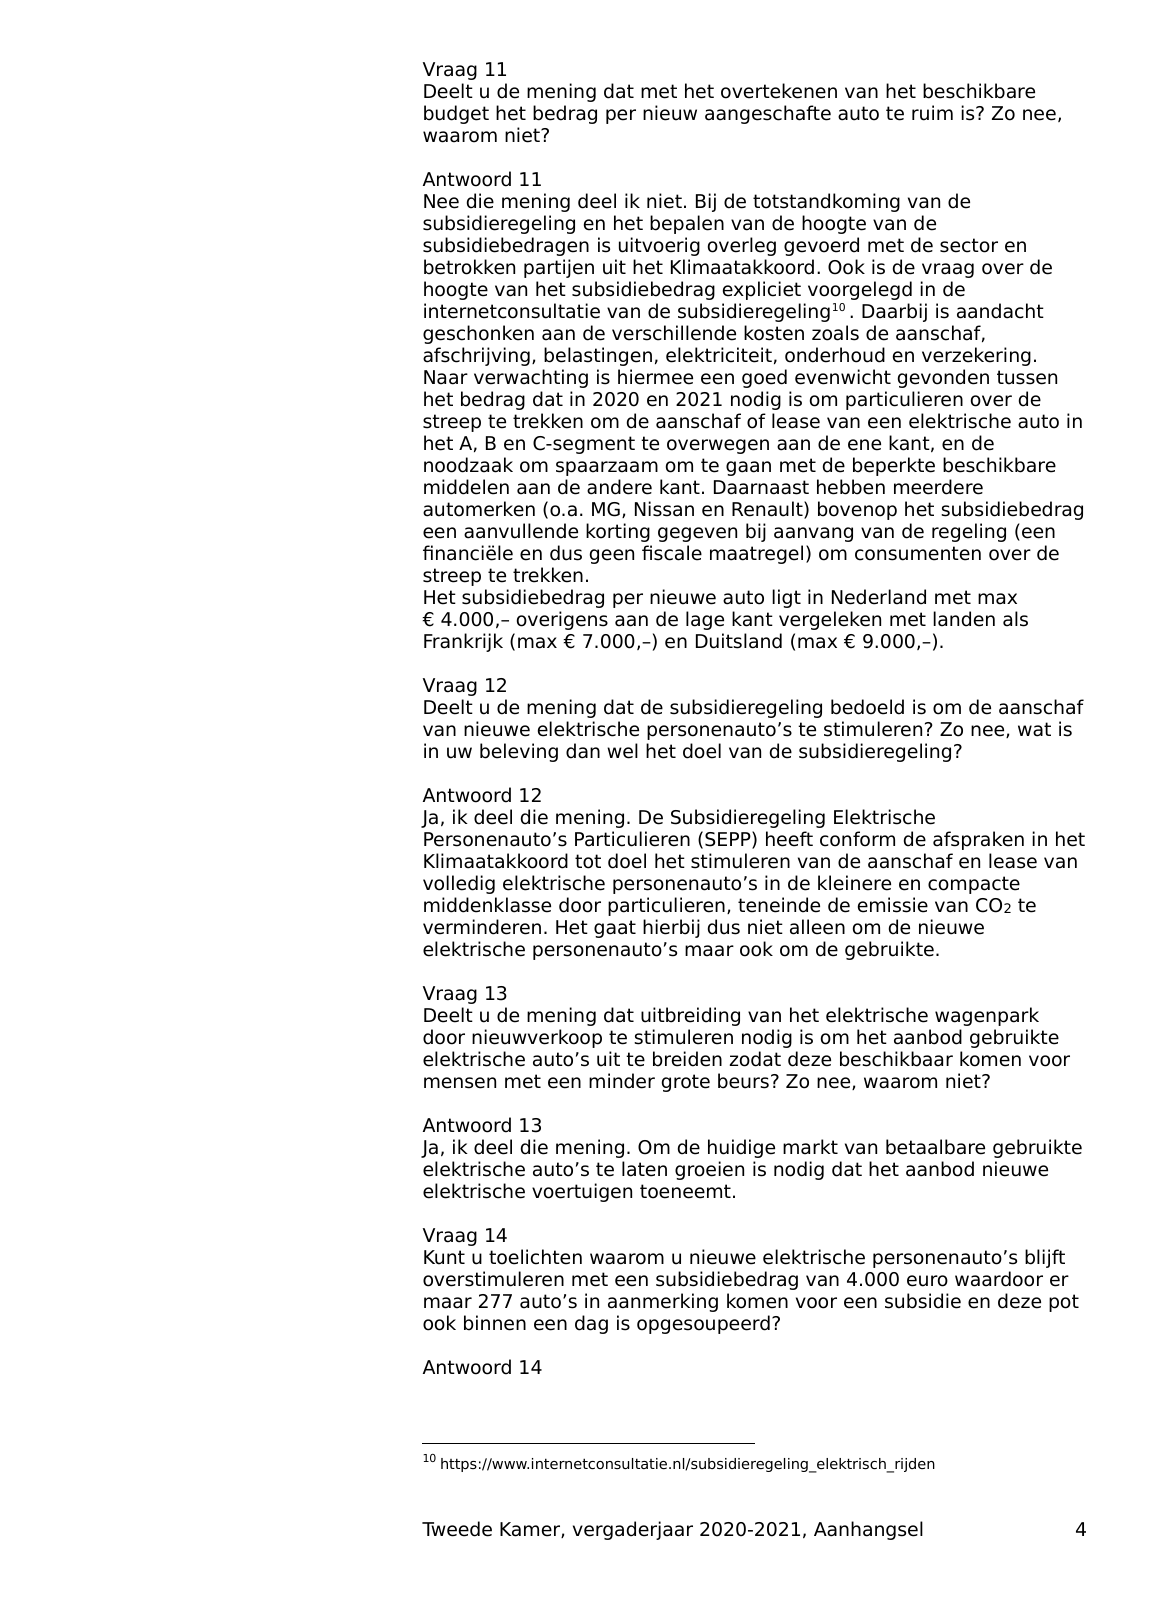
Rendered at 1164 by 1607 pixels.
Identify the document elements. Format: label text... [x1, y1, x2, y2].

text Antwoord 13 [422, 1115, 1087, 1137]
text Het subsidiebedrag per nieuwe auto ligt in Nederland met max € 4.000,– overigens aan de lage kant vergeleken met landen als Frankrijk (max € 7.000,–) en Duitsland (max € 9.000,–). [422, 587, 1087, 653]
text Antwoord 14 [422, 1357, 1087, 1379]
text Antwoord 11 [422, 169, 1087, 191]
text Ja, ik deel die mening. Om de huidige markt van betaalbare gebruikte elektrische auto’s te laten groeien is nodig dat het aanbod nieuwe elektrische voertuigen toeneemt. [422, 1137, 1087, 1203]
text Deelt u de mening dat met het overtekenen van het beschikbare budget het bedrag per nieuw aangeschafte auto te ruim is? Zo nee, waarom niet? [422, 81, 1087, 147]
text Vraag 12 [422, 675, 1087, 697]
text Deelt u de mening dat uitbreiding van het elektrische wagenpark door nieuwverkoop te stimuleren nodig is om het aanbod gebruikte elektrische auto’s uit te breiden zodat deze beschikbaar komen voor mensen met een minder grote beurs? Zo nee, waarom niet? [422, 1005, 1087, 1093]
text Nee die mening deel ik niet. Bij de totstandkoming van de subsidieregeling en het bepalen van de hoogte van de subsidiebedragen is uitvoerig overleg gevoerd met de sector en betrokken partijen uit het Klimaatakkoord. Ook is de vraag over de hoogte van het subsidiebedrag expliciet voorgelegd in de internetconsultatie van de subsidieregeling. Daarbij is aandacht geschonken aan de verschillende kosten zoals de aanschaf, afschrijving, belastingen, elektriciteit, onderhoud en verzekering. Naar verwachting is hiermee een goed evenwicht gevonden tussen het bedrag dat in 2020 en 2021 nodig is om particulieren over de streep te trekken om de aanschaf of lease van een elektrische auto in het A, B en C-segment te overwegen aan de ene kant, en de noodzaak om spaarzaam om te gaan met de beperkte beschikbare middelen aan de andere kant. Daarnaast hebben meerdere automerken (o.a. MG, Nissan en Renault) bovenop het subsidiebedrag een aanvullende korting gegeven bij aanvang van de regeling (een financiële en dus geen fiscale maatregel) om consumenten over de streep te trekken. [422, 191, 1087, 587]
text Antwoord 12 [422, 785, 1087, 807]
text Deelt u de mening dat de subsidieregeling bedoeld is om de aanschaf van nieuwe elektrische personenauto’s te stimuleren? Zo nee, wat is in uw beleving dan wel het doel van de subsidieregeling? [422, 697, 1087, 763]
text Kunt u toelichten waarom u nieuwe elektrische personenauto’s blijft overstimuleren met een subsidiebedrag van 4.000 euro waardoor er maar 277 auto’s in aanmerking komen voor een subsidie en deze pot ook binnen een dag is opgesoupeerd? [422, 1247, 1087, 1335]
text Vraag 11 [422, 59, 1087, 81]
text https://www.internetconsultatie.nl/subsidieregeling_elektrisch_rijden [422, 1452, 1087, 1474]
text Vraag 14 [422, 1225, 1087, 1247]
text Vraag 13 [422, 983, 1087, 1005]
text Ja, ik deel die mening. De Subsidieregeling Elektrische Personenauto’s Particulieren (SEPP) heeft conform de afspraken in het Klimaatakkoord tot doel het stimuleren van de aanschaf en lease van volledig elektrische personenauto’s in de kleinere en compacte middenklasse door particulieren, teneinde de emissie van CO2 te verminderen. Het gaat hierbij dus niet alleen om de nieuwe elektrische personenauto’s maar ook om de gebruikte. [422, 807, 1087, 961]
